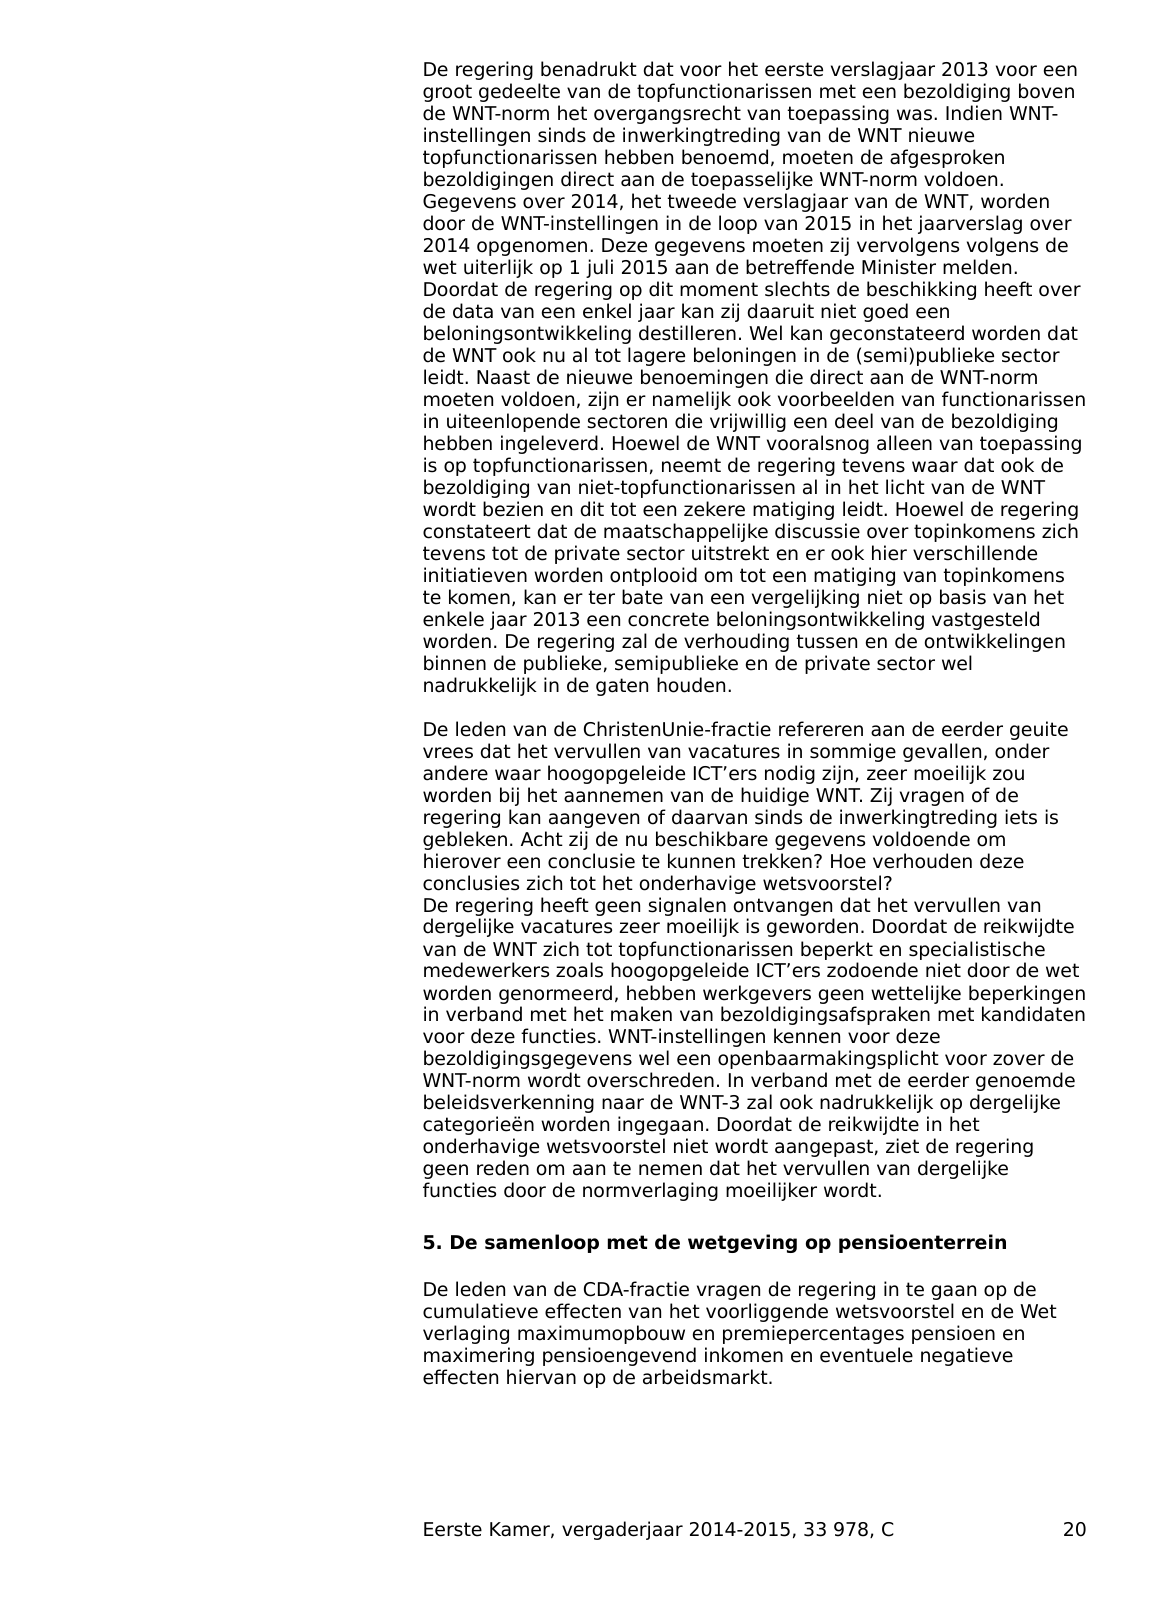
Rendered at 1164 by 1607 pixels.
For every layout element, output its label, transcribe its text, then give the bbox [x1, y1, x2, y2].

subtitle 5. De samenloop met de wetgeving op pensioenterrein [422, 1232, 1087, 1254]
text De leden van de CDA-fractie vragen de regering in te gaan op de cumulatieve effecten van het voorliggende wetsvoorstel en de Wet verlaging maximumopbouw en premiepercentages pensioen en maximering pensioengevend inkomen en eventuele negatieve effecten hiervan op de arbeidsmarkt. [422, 1279, 1087, 1389]
text De regering benadrukt dat voor het eerste verslagjaar 2013 voor een groot gedeelte van de topfunctionarissen met een bezoldiging boven de WNT-norm het overgangsrecht van toepassing was. Indien WNT-instellingen sinds de inwerkingtreding van de WNT nieuwe topfunctionarissen hebben benoemd, moeten de afgesproken bezoldigingen direct aan de toepasselijke WNT-norm voldoen. Gegevens over 2014, het tweede verslagjaar van de WNT, worden door de WNT-instellingen in de loop van 2015 in het jaarverslag over 2014 opgenomen. Deze gegevens moeten zij vervolgens volgens de wet uiterlijk op 1 juli 2015 aan de betreffende Minister melden. Doordat de regering op dit moment slechts de beschikking heeft over de data van een enkel jaar kan zij daaruit niet goed een beloningsontwikkeling destilleren. Wel kan geconstateerd worden dat de WNT ook nu al tot lagere beloningen in de (semi)publieke sector leidt. Naast de nieuwe benoemingen die direct aan de WNT-norm moeten voldoen, zijn er namelijk ook voorbeelden van functionarissen in uiteenlopende sectoren die vrijwillig een deel van de bezoldiging hebben ingeleverd. Hoewel de WNT vooralsnog alleen van toepassing is op topfunctionarissen, neemt de regering tevens waar dat ook de bezoldiging van niet-topfunctionarissen al in het licht van de WNT wordt bezien en dit tot een zekere matiging leidt. Hoewel de regering constateert dat de maatschappelijke discussie over topinkomens zich tevens tot de private sector uitstrekt en er ook hier verschillende initiatieven worden ontplooid om tot een matiging van topinkomens te komen, kan er ter bate van een vergelijking niet op basis van het enkele jaar 2013 een concrete beloningsontwikkeling vastgesteld worden. De regering zal de verhouding tussen en de ontwikkelingen binnen de publieke, semipublieke en de private sector wel nadrukkelijk in de gaten houden. [422, 59, 1087, 696]
text De leden van de ChristenUnie-fractie refereren aan de eerder geuite vrees dat het vervullen van vacatures in sommige gevallen, onder andere waar hoogopgeleide ICT’ers nodig zijn, zeer moeilijk zou worden bij het aannemen van de huidige WNT. Zij vragen of de regering kan aangeven of daarvan sinds de inwerkingtreding iets is gebleken. Acht zij de nu beschikbare gegevens voldoende om hierover een conclusie te kunnen trekken? Hoe verhouden deze conclusies zich tot het onderhavige wetsvoorstel? [422, 719, 1087, 894]
text De regering heeft geen signalen ontvangen dat het vervullen van dergelijke vacatures zeer moeilijk is geworden. Doordat de reikwijdte van de WNT zich tot topfunctionarissen beperkt en specialistische medewerkers zoals hoogopgeleide ICT’ers zodoende niet door de wet worden genormeerd, hebben werkgevers geen wettelijke beperkingen in verband met het maken van bezoldigingsafspraken met kandidaten voor deze functies. WNT-instellingen kennen voor deze bezoldigingsgegevens wel een openbaarmakingsplicht voor zover de WNT-norm wordt overschreden. In verband met de eerder genoemde beleidsverkenning naar de WNT-3 zal ook nadrukkelijk op dergelijke categorieën worden ingegaan. Doordat de reikwijdte in het onderhavige wetsvoorstel niet wordt aangepast, ziet de regering geen reden om aan te nemen dat het vervullen van dergelijke functies door de normverlaging moeilijker wordt. [422, 894, 1087, 1202]
